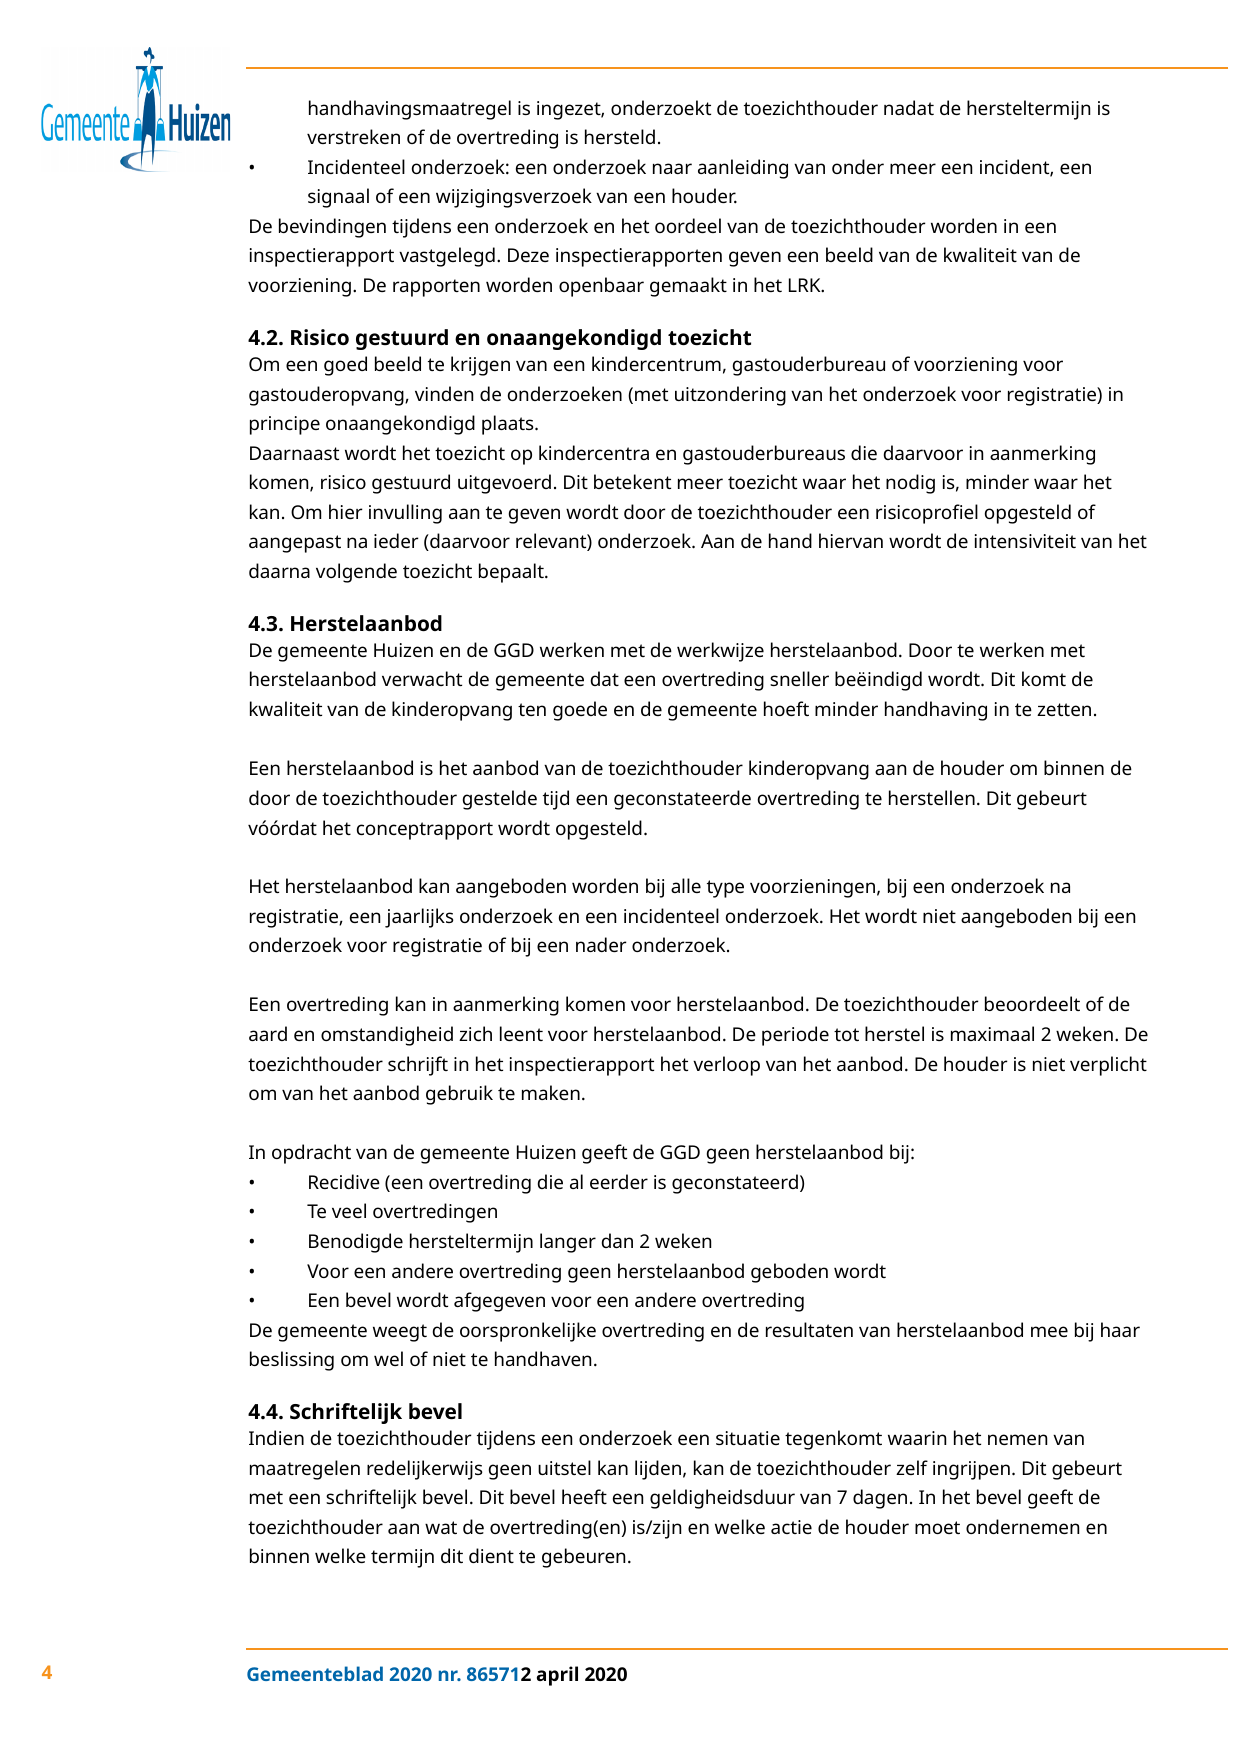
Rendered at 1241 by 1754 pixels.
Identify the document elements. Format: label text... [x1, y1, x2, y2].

list Recidive (een overtreding die al eerder is geconstateerd) [248, 1169, 1152, 1195]
table_header Een herstelaanbod is het aanbod van de toezichthouder kinderopvang aan de houder om binnen de door de toezichthouder gestelde tijd een geconstateerde overtreding te herstellen. Dit gebeurt vóórdat het conceptrapport wordt opgesteld. [248, 756, 1152, 840]
text De gemeente Huizen en de GGD werken met de werkwijze herstelaanbod. Door te werken met herstelaanbod verwacht de gemeente dat een overtreding sneller beëindigd wordt. Dit komt de kwaliteit van de kinderopvang ten goede en de gemeente hoeft minder handhaving in te zetten. [248, 637, 1152, 722]
text Het herstelaanbod kan aangeboden worden bij alle type voorzieningen, bij een onderzoek na registratie, een jaarlijks onderzoek en een incidenteel onderzoek. Het wordt niet aangeboden bij een onderzoek voor registratie of bij een nader onderzoek. [248, 873, 1152, 958]
list Benodigde hersteltermijn langer dan 2 weken [248, 1228, 1152, 1254]
text Een overtreding kan in aanmerking komen voor herstelaanbod. De toezichthouder beoordeelt of de aard en omstandigheid zich leent voor herstelaanbod. De periode tot herstel is maximaal 2 weken. De toezichthouder schrijft in het inspectierapport het verloop van het aanbod. De houder is niet verplicht om van het aanbod gebruik te maken. [248, 992, 1152, 1106]
text De bevindingen tijdens een onderzoek en het oordeel van de toezichthouder worden in een inspectierapport vastgelegd. Deze inspectierapporten geven een beeld van de kwaliteit van de voorziening. De rapporten worden openbaar gemaakt in het LRK. [248, 213, 1152, 298]
text In opdracht van de gemeente Huizen geeft de GGD geen herstelaanbod bij: [248, 1139, 1152, 1165]
text 4.2. Risico gestuurd en onaangekondigd toezicht [248, 323, 1152, 351]
picture [41, 47, 231, 172]
text 4.4. Schriftelijk bevel [248, 1397, 1152, 1425]
text 4.3. Herstelaanbod [248, 609, 1152, 637]
list handhavingsmaatregel is ingezet, onderzoekt de toezichthouder nadat de hersteltermijn is verstreken of de overtreding is hersteld. [248, 95, 1152, 150]
text Daarnaast wordt het toezicht op kindercentra en gastouderbureaus die daarvoor in aanmerking komen, risico gestuurd uitgevoerd. Dit betekent meer toezicht waar het nodig is, minder waar het kan. Om hier invulling aan te geven wordt door de toezichthouder een risicoprofiel opgesteld of aangepast na ieder (daarvoor relevant) onderzoek. Aan de hand hiervan wordt de intensiviteit van het daarna volgende toezicht bepaalt. [248, 440, 1152, 584]
text De gemeente weegt de oorspronkelijke overtreding en de resultaten van herstelaanbod mee bij haar beslissing om wel of niet te handhaven. [248, 1317, 1152, 1372]
text Indien de toezichthouder tijdens een onderzoek een situatie tegenkomt waarin het nemen van maatregelen redelijkerwijs geen uitstel kan lijden, kan de toezichthouder zelf ingrijpen. Dit gebeurt met een schriftelijk bevel. Dit bevel heeft een geldigheidsduur van 7 dagen. In het bevel geeft de toezichthouder aan wat de overtreding(en) is/zijn en welke actie de houder moet ondernemen en binnen welke termijn dit dient te gebeuren. [248, 1425, 1152, 1569]
list Te veel overtredingen [248, 1199, 1152, 1224]
text Om een goed beeld te krijgen van een kindercentrum, gastouderbureau of voorziening voor gastouderopvang, vinden de onderzoeken (met uitzondering van het onderzoek voor registratie) in principe onaangekondigd plaats. [248, 351, 1152, 436]
list Een bevel wordt afgegeven voor een andere overtreding [248, 1287, 1152, 1313]
list Incidenteel onderzoek: een onderzoek naar aanleiding van onder meer een incident, een signaal of een wijzigingsverzoek van een houder. [248, 154, 1152, 209]
list Voor een andere overtreding geen herstelaanbod geboden wordt [248, 1258, 1152, 1283]
